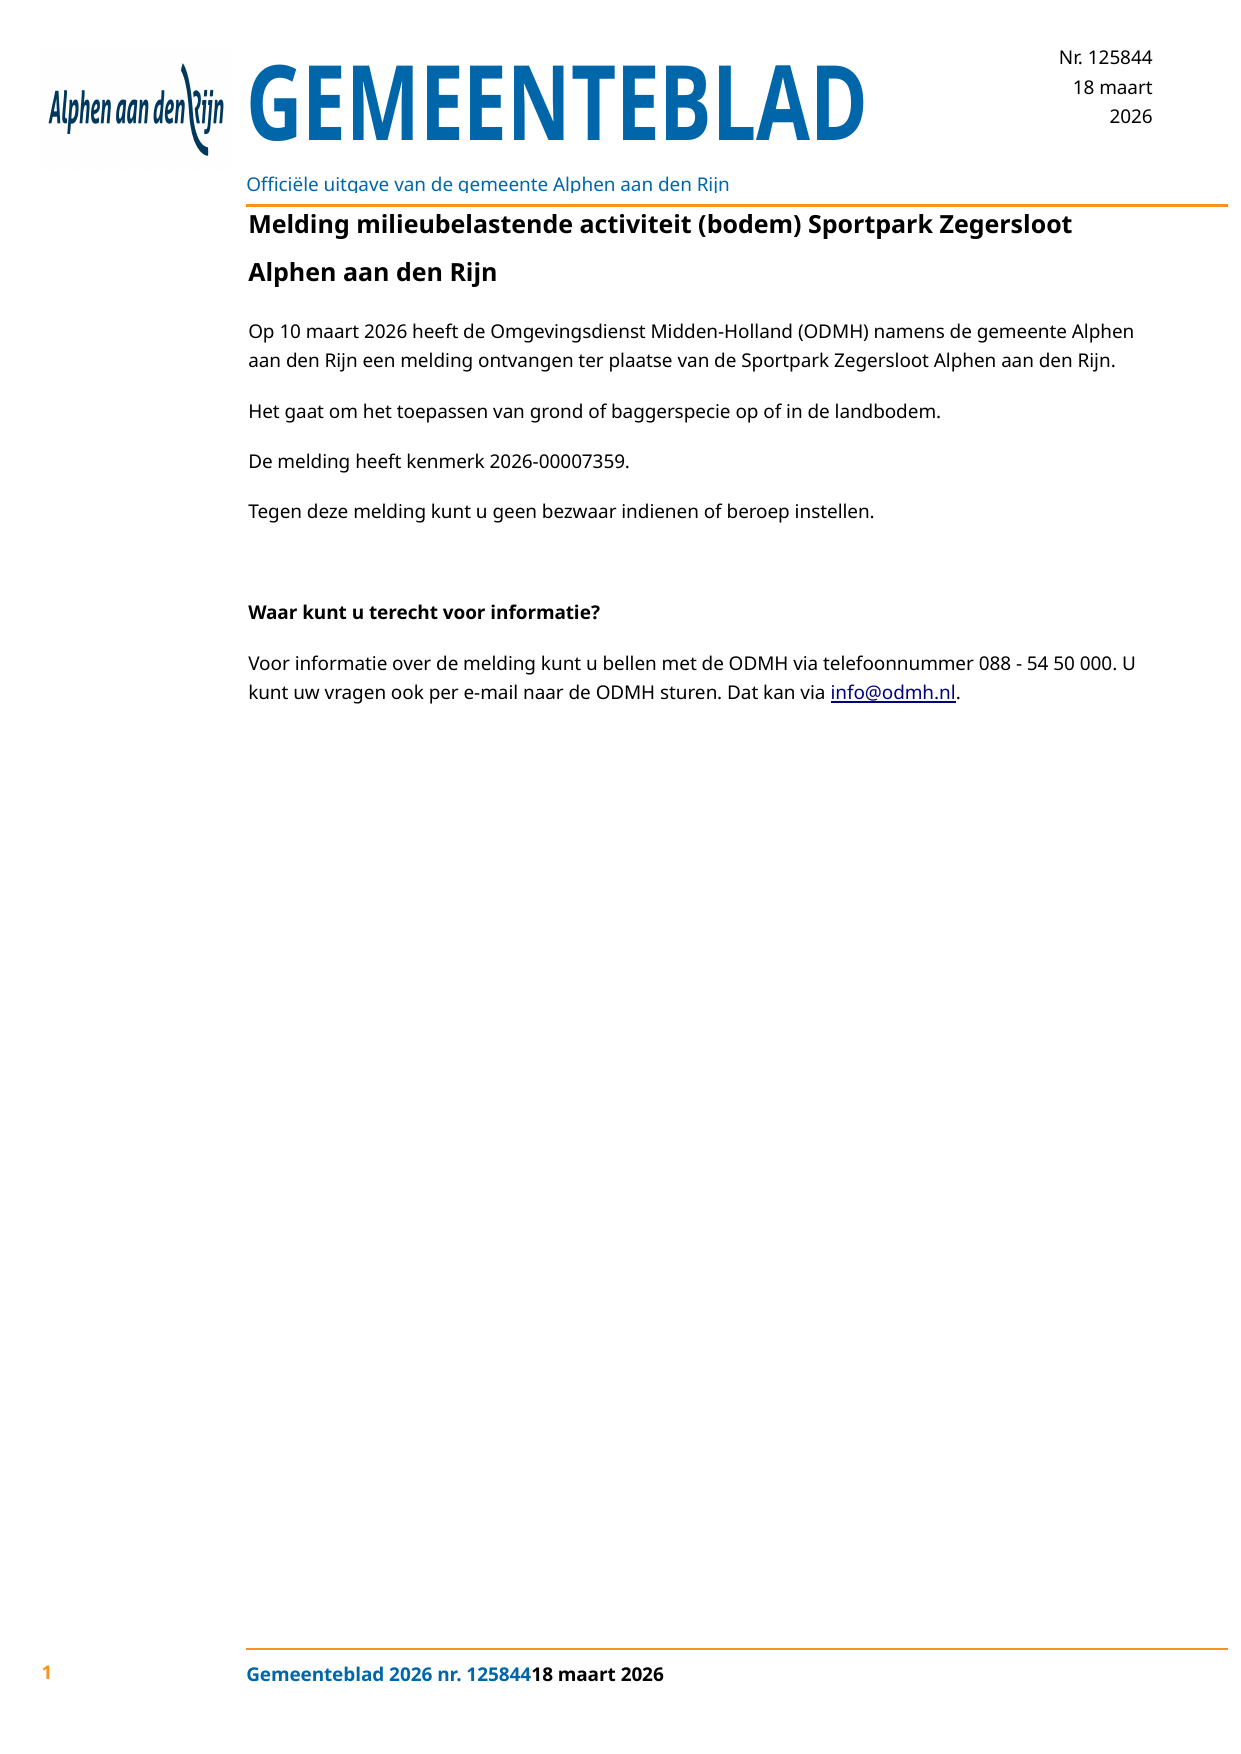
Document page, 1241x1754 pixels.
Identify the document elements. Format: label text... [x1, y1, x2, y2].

text Melding milieubelastende activiteit (bodem) Sportpark Zegersloot Alphen aan den Rijn [248, 207, 1152, 288]
text Het gaat om het toepassen van grond of baggerspecie op of in de landbodem. [248, 398, 1152, 424]
text Voor informatie over de melding kunt u bellen met de ODMH via telefoonnummer 088 - 54 50 000. U kunt uw vragen ook per e-mail naar de ODMH sturen. Dat kan via info@odmh.nl. [248, 650, 1152, 705]
text Tegen deze melding kunt u geen bezwaar indienen of beroep instellen. [248, 499, 1152, 524]
text Op 10 maart 2026 heeft de Omgevingsdienst Midden-Holland (ODMH) namens de gemeente Alphen aan den Rijn een melding ontvangen ter plaatse van de Sportpark Zegersloot Alphen aan den Rijn. [248, 318, 1152, 373]
text Waar kunt u terecht voor informatie? [248, 599, 1152, 625]
picture [41, 47, 231, 172]
text De melding heeft kenmerk 2026-00007359. [248, 448, 1152, 474]
